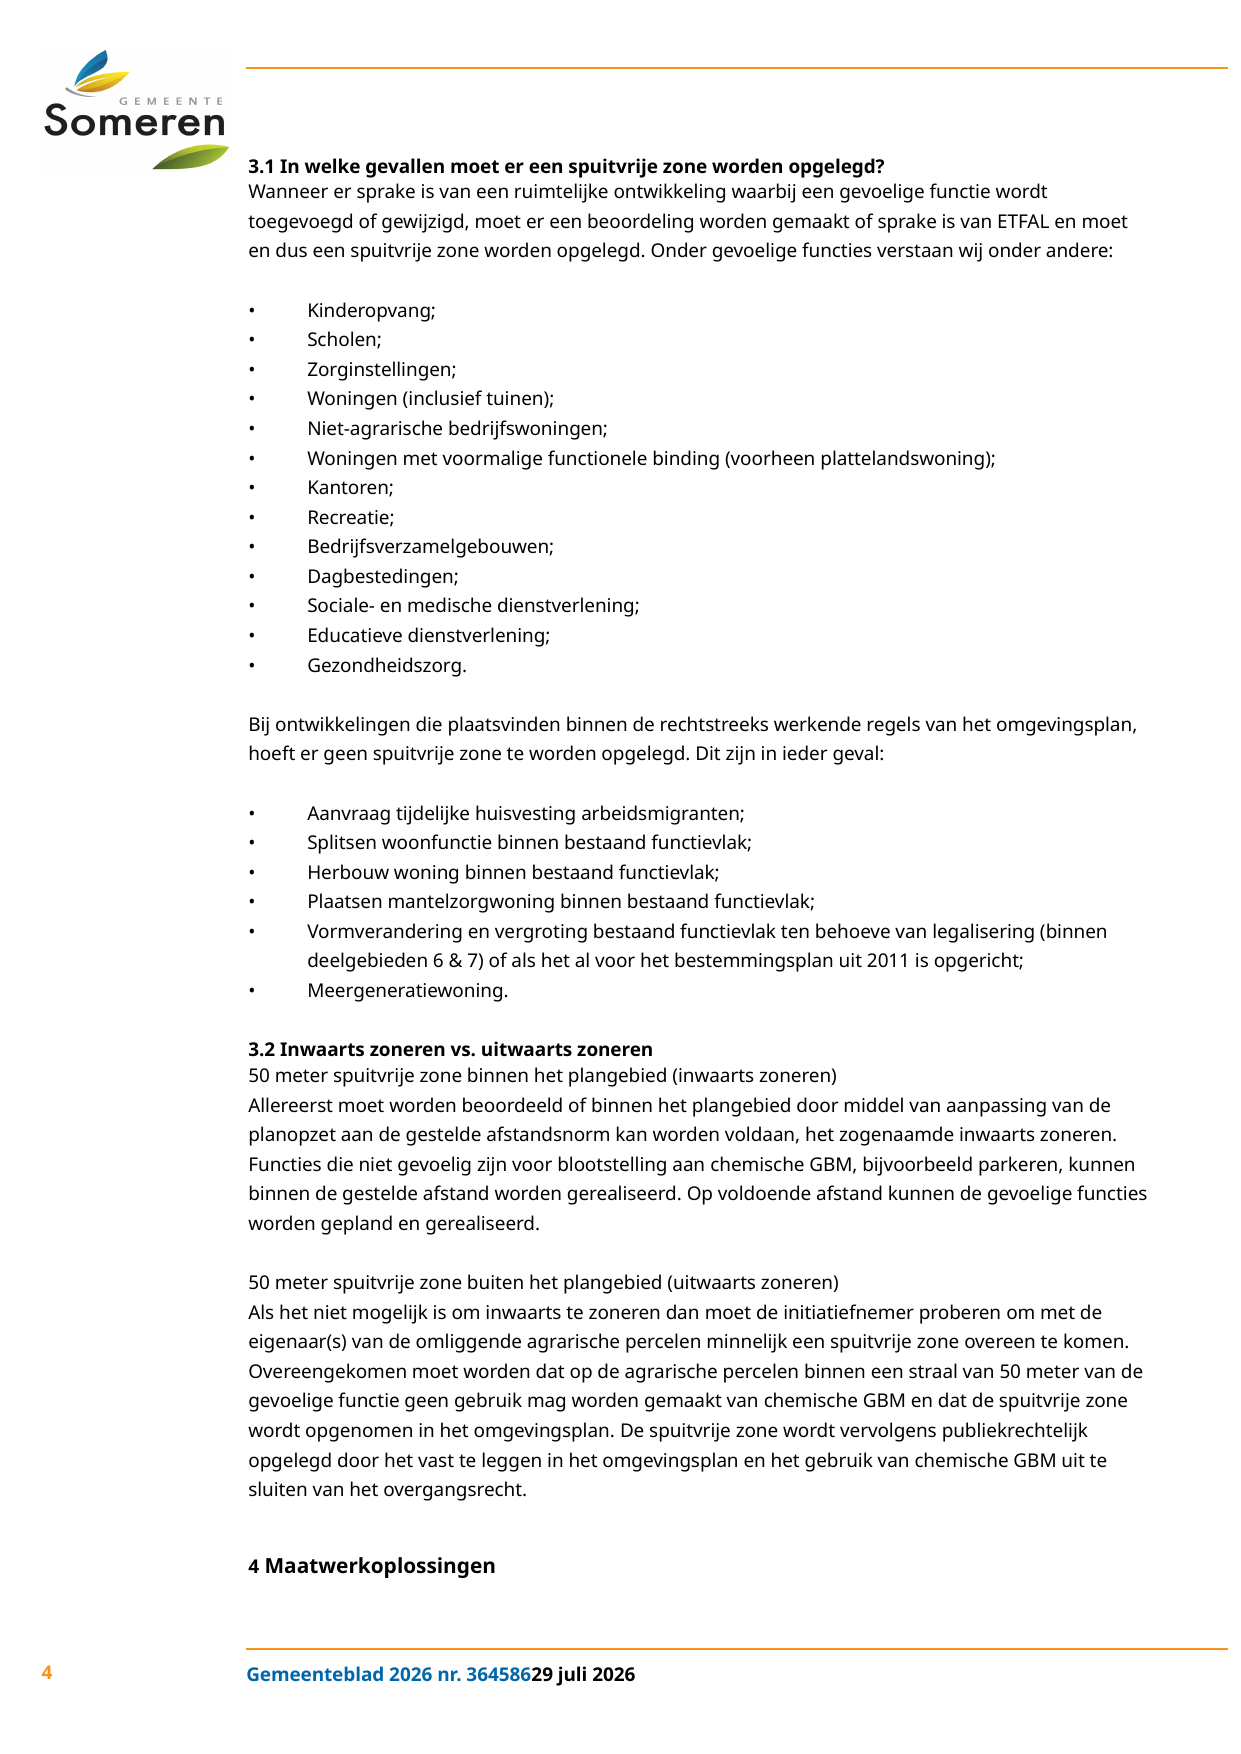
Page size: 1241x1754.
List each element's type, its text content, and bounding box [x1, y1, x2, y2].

text Bij ontwikkelingen die plaatsvinden binnen de rechtstreeks werkende regels van het omgevingsplan, hoeft er geen spuitvrije zone te worden opgelegd. Dit zijn in ieder geval: [248, 711, 1152, 766]
list Woningen met voormalige functionele binding (voorheen plattelandswoning); [248, 445, 1152, 471]
list Meergeneratiewoning. [248, 977, 1152, 1003]
picture [41, 47, 231, 172]
text 50 meter spuitvrije zone buiten het plangebied (uitwaarts zoneren) [248, 1269, 1152, 1295]
list Splitsen woonfunctie binnen bestaand functievlak; [248, 829, 1152, 855]
list Vormverandering en vergroting bestaand functievlak ten behoeve van legalisering (binnen deelgebieden 6 & 7) of als het al voor het bestemmingsplan uit 2011 is opgericht; [248, 918, 1152, 973]
text Wanneer er sprake is van een ruimtelijke ontwikkeling waarbij een gevoelige functie wordt toegevoegd of gewijzigd, moet er een beoordeling worden gemaakt of sprake is van ETFAL en moet en dus een spuitvrije zone worden opgelegd. Onder gevoelige functies verstaan wij onder andere: [248, 178, 1152, 263]
text 4 Maatwerkoplossingen [248, 1552, 1152, 1580]
text 3.2 Inwaarts zoneren vs. uitwaarts zoneren [248, 1036, 1152, 1062]
list Niet-agrarische bedrijfswoningen; [248, 415, 1152, 441]
list Aanvraag tijdelijke huisvesting arbeidsmigranten; [248, 800, 1152, 826]
text Allereerst moet worden beoordeeld of binnen het plangebied door middel van aanpassing van de planopzet aan de gestelde afstandsnorm kan worden voldaan, het zogenaamde inwaarts zoneren. Functies die niet gevoelig zijn voor blootstelling aan chemische GBM, bijvoorbeeld parkeren, kunnen binnen de gestelde afstand worden gerealiseerd. Op voldoende afstand kunnen de gevoelige functies worden gepland en gerealiseerd. [248, 1092, 1152, 1236]
list Sociale- en medische dienstverlening; [248, 593, 1152, 618]
list Kantoren; [248, 474, 1152, 500]
list Herbouw woning binnen bestaand functievlak; [248, 859, 1152, 885]
list Bedrijfsverzamelgebouwen; [248, 533, 1152, 559]
list Zorginstellingen; [248, 356, 1152, 382]
list Gezondheidszorg. [248, 652, 1152, 678]
list Dagbestedingen; [248, 563, 1152, 589]
text 50 meter spuitvrije zone binnen het plangebied (inwaarts zoneren) [248, 1062, 1152, 1088]
text Als het niet mogelijk is om inwaarts te zoneren dan moet de initiatiefnemer proberen om met de eigenaar(s) van de omliggende agrarische percelen minnelijk een spuitvrije zone overeen te komen. Overeengekomen moet worden dat op de agrarische percelen binnen een straal van 50 meter van de gevoelige functie geen gebruik mag worden gemaakt van chemische GBM en dat de spuitvrije zone wordt opgenomen in het omgevingsplan. De spuitvrije zone wordt vervolgens publiekrechtelijk opgelegd door het vast te leggen in het omgevingsplan en het gebruik van chemische GBM uit te sluiten van het overgangsrecht. [248, 1299, 1152, 1502]
list Kinderopvang; [248, 297, 1152, 323]
list Scholen; [248, 326, 1152, 352]
list Recreatie; [248, 504, 1152, 530]
list Educatieve dienstverlening; [248, 622, 1152, 648]
list Plaatsen mantelzorgwoning binnen bestaand functievlak; [248, 888, 1152, 914]
list Woningen (inclusief tuinen); [248, 386, 1152, 411]
text 3.1 In welke gevallen moet er een spuitvrije zone worden opgelegd? [248, 153, 1152, 178]
